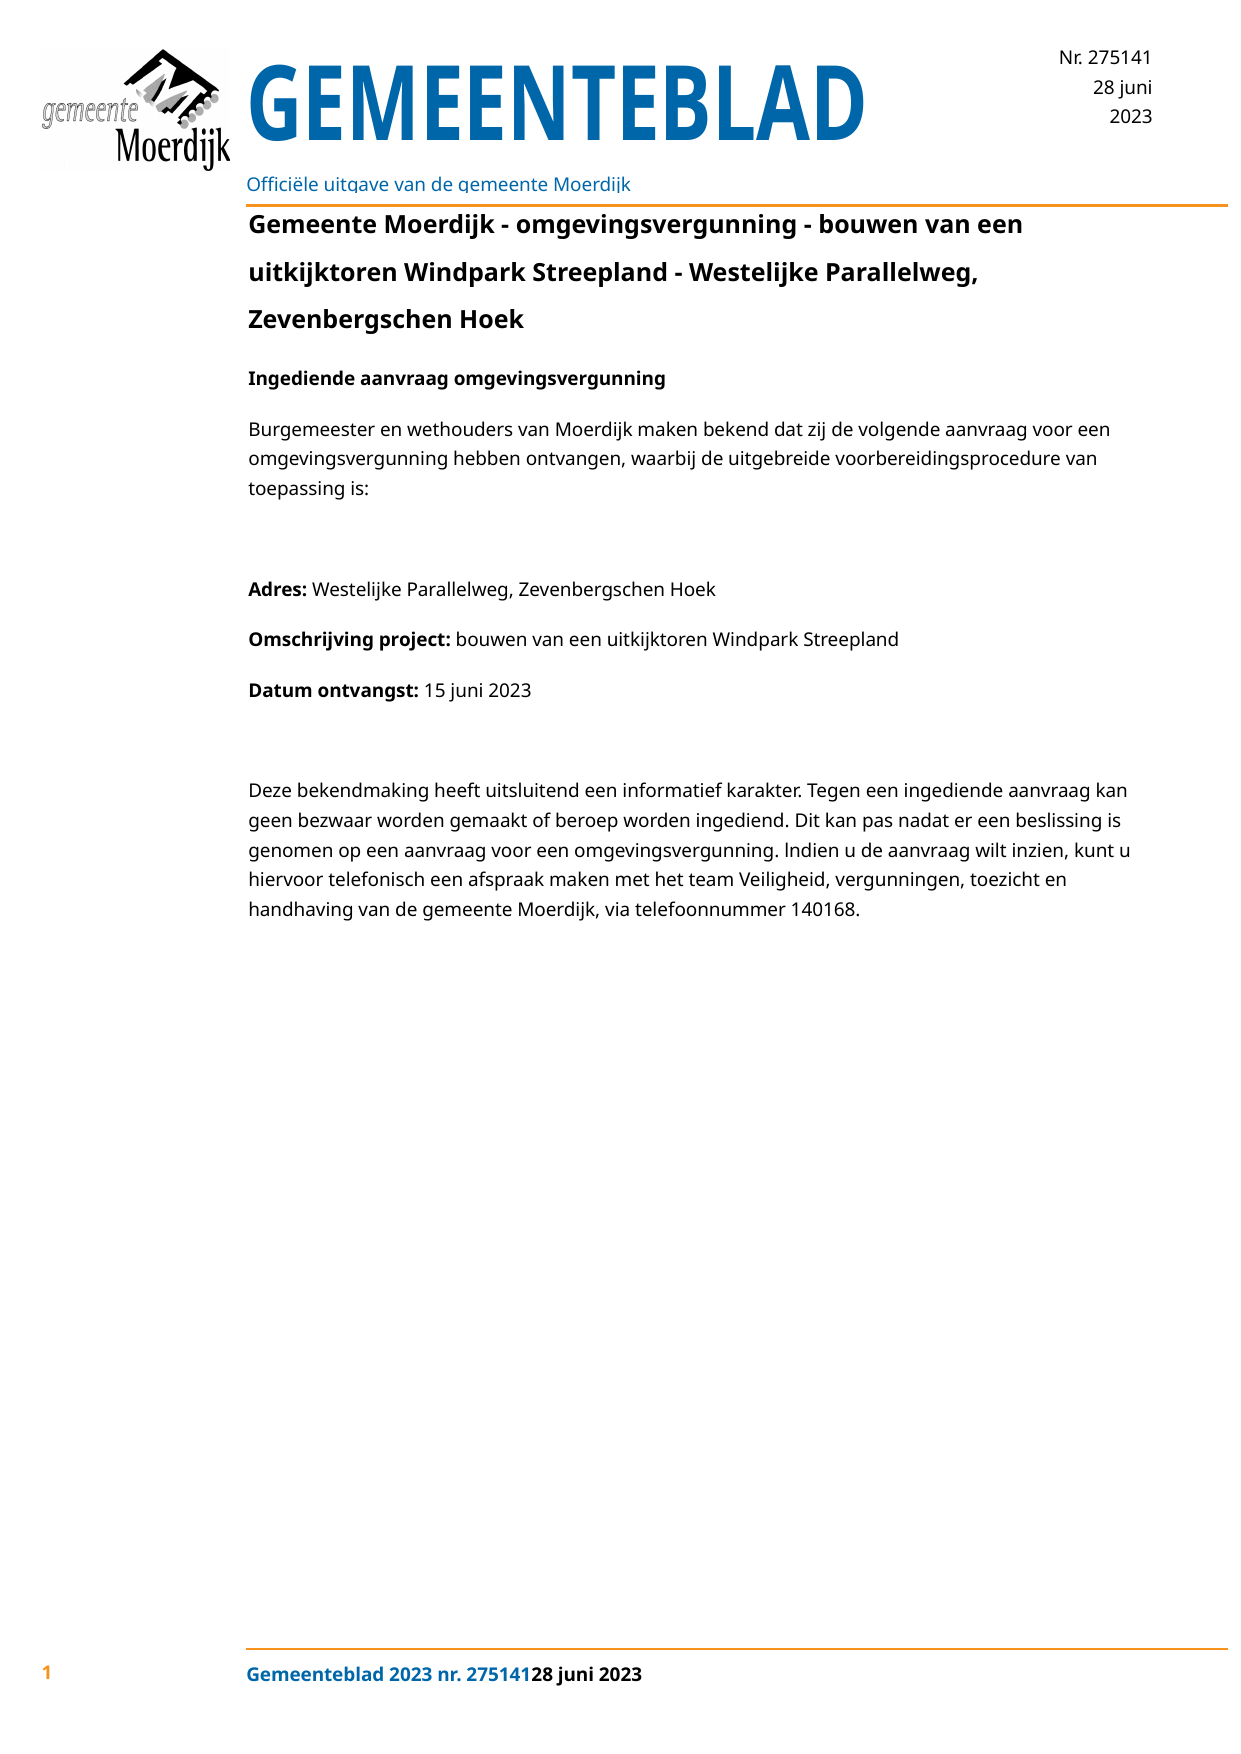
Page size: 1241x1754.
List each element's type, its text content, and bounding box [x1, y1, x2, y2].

text Gemeente Moerdijk - omgevingsvergunning - bouwen van een uitkijktoren Windpark Streepland - Westelijke Parallelweg, Zevenbergschen Hoek [248, 207, 1152, 336]
text Burgemeester en wethouders van Moerdijk maken bekend dat zij de volgende aanvraag voor een omgevingsvergunning hebben ontvangen, waarbij de uitgebreide voorbereidingsprocedure van toepassing is: [248, 416, 1152, 501]
picture [41, 47, 231, 172]
text Datum ontvangst: 15 juni 2023 [248, 677, 1152, 702]
text Adres: Westelijke Parallelweg, Zevenbergschen Hoek [248, 576, 1152, 602]
text Ingediende aanvraag omgevingsvergunning [248, 366, 1152, 391]
text Omschrijving project: bouwen van een uitkijktoren Windpark Streepland [248, 626, 1152, 652]
text Deze bekendmaking heeft uitsluitend een informatief karakter. Tegen een ingediende aanvraag kan geen bezwaar worden gemaakt of beroep worden ingediend. Dit kan pas nadat er een beslissing is genomen op een aanvraag voor een omgevingsvergunning. lndien u de aanvraag wilt inzien, kunt u hiervoor telefonisch een afspraak maken met het team Veiligheid, vergunningen, toezicht en handhaving van de gemeente Moerdijk, via telefoonnummer 140168. [248, 778, 1152, 922]
